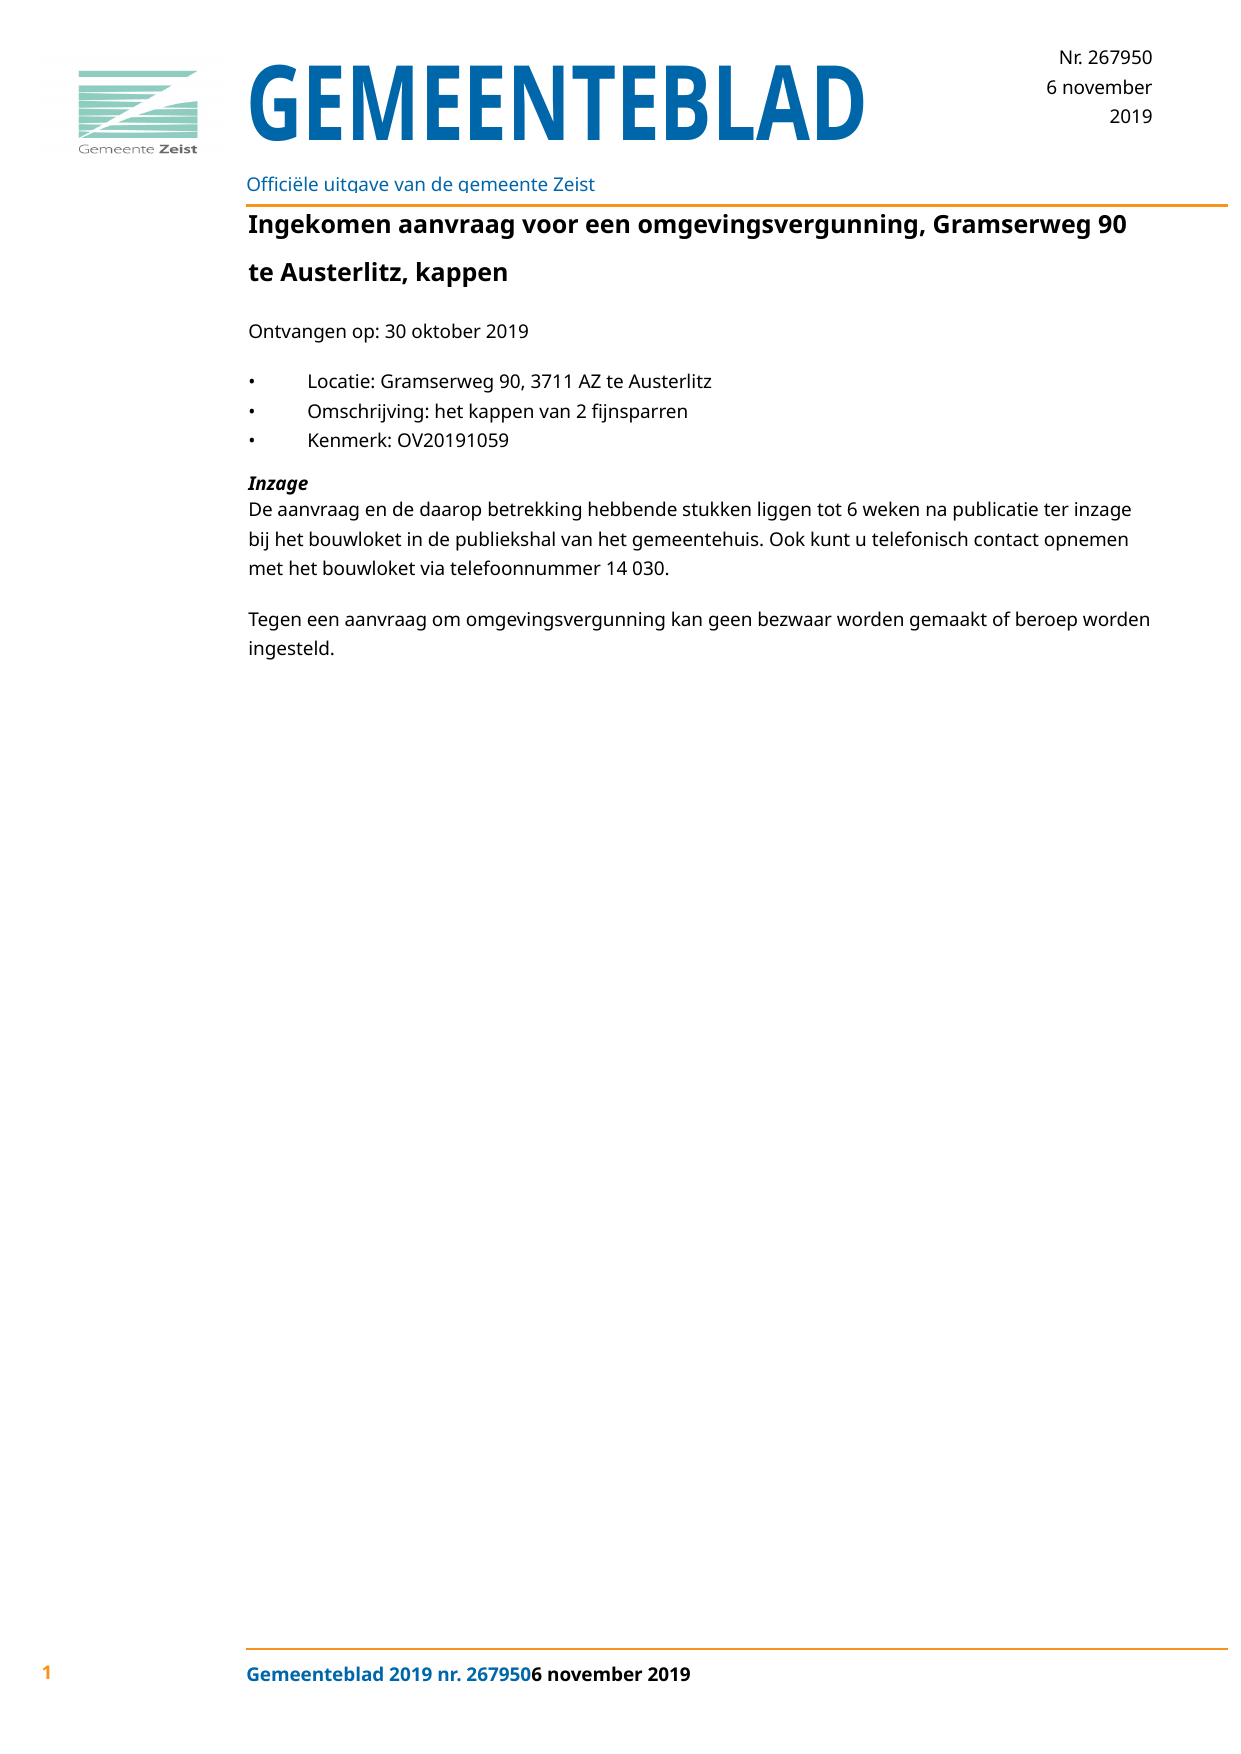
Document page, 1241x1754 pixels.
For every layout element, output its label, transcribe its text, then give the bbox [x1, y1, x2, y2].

text Tegen een aanvraag om omgevingsvergunning kan geen bezwaar worden gemaakt of beroep worden ingesteld. [248, 606, 1152, 661]
list Locatie: Gramserweg 90, 3711 AZ te Austerlitz [248, 368, 1152, 394]
text Inzage [248, 471, 1152, 496]
text Ingekomen aanvraag voor een omgevingsvergunning, Gramserweg 90 te Austerlitz, kappen [248, 207, 1152, 288]
list Omschrijving: het kappen van 2 fijnsparren [248, 398, 1152, 424]
picture [41, 47, 231, 172]
text Ontvangen op: 30 oktober 2019 [248, 318, 1152, 344]
text De aanvraag en de daarop betrekking hebbende stukken liggen tot 6 weken na publicatie ter inzage bij het bouwloket in de publiekshal van het gemeentehuis. Ook kunt u telefonisch contact opnemen met het bouwloket via telefoonnummer 14 030. [248, 496, 1152, 581]
list Kenmerk: OV20191059 [248, 427, 1152, 453]
